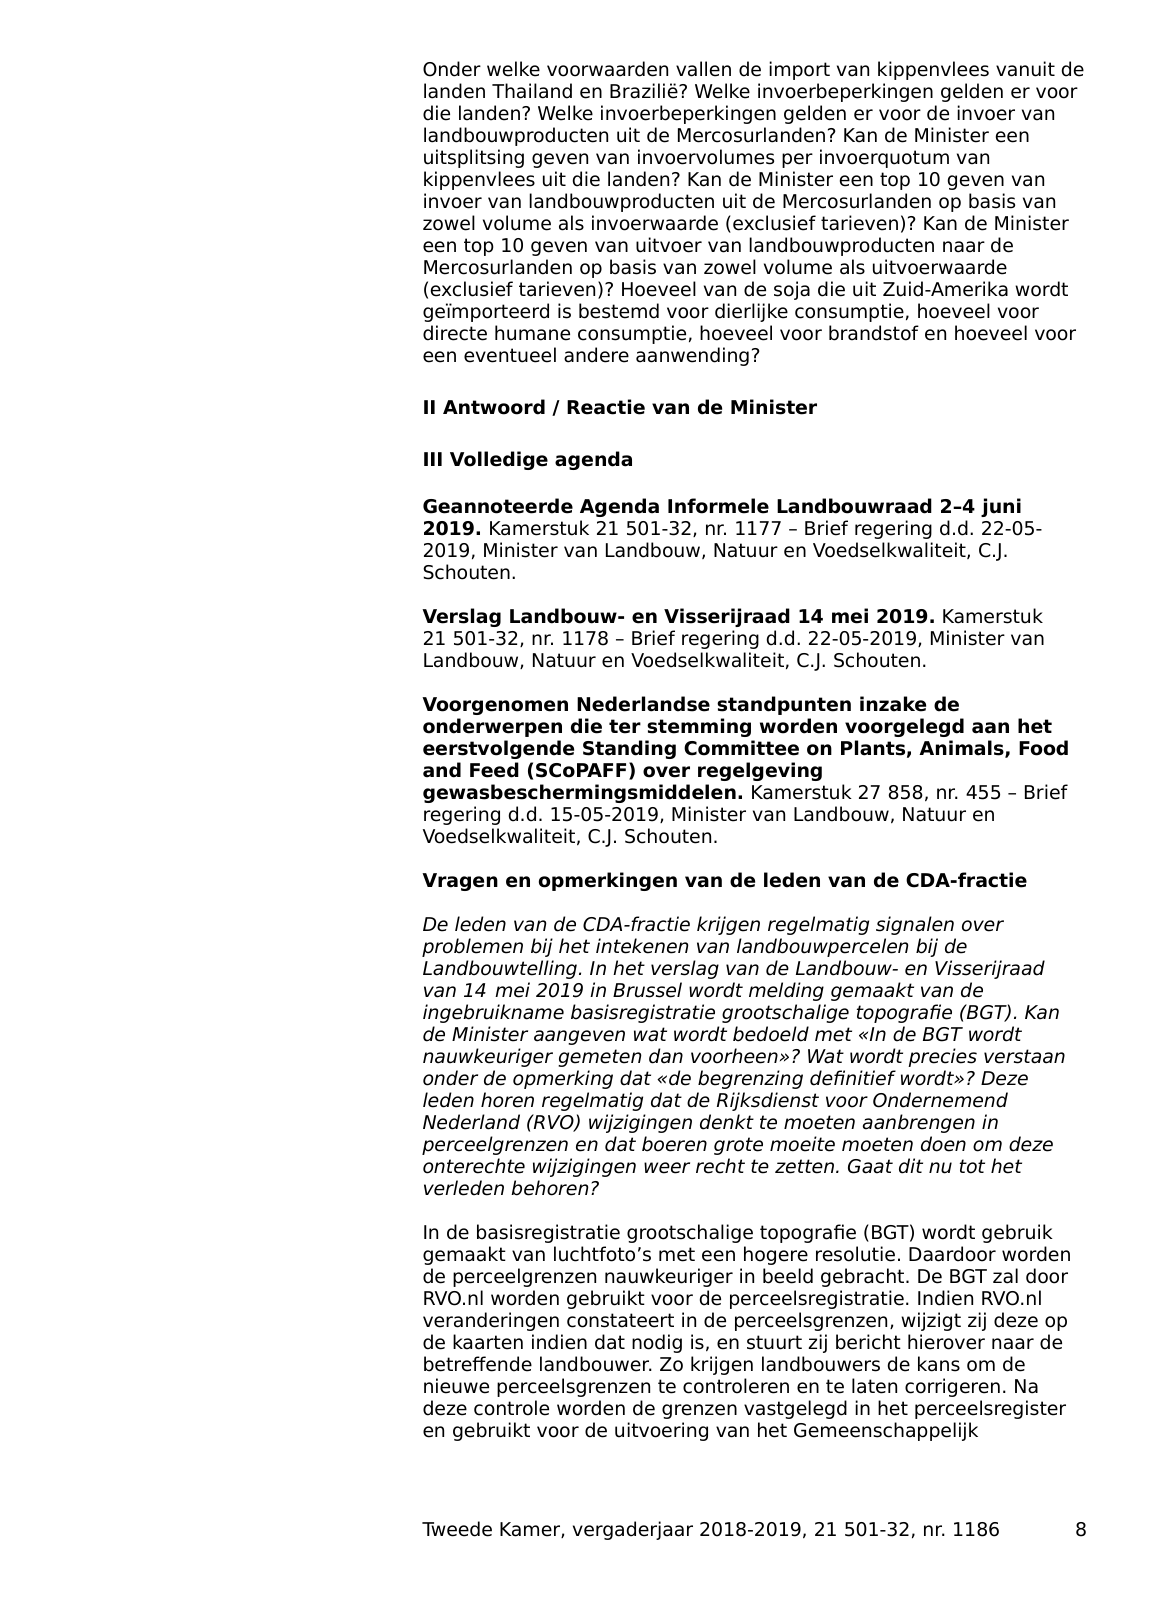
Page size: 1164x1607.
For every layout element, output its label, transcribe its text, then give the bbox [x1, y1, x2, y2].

subtitle Vragen en opmerkingen van de leden van de CDA-fractie [422, 870, 1087, 892]
text Verslag Landbouw- en Visserijraad 14 mei 2019. Kamerstuk 21 501-32, nr. 1178 – Brief regering d.d. 22-05-2019, Minister van Landbouw, Natuur en Voedselkwaliteit, C.J. Schouten. [422, 606, 1087, 672]
subtitle III Volledige agenda [422, 449, 1087, 471]
text Geannoteerde Agenda Informele Landbouwraad 2–4 juni 2019. Kamerstuk 21 501-32, nr. 1177 – Brief regering d.d. 22-05-2019, Minister van Landbouw, Natuur en Voedselkwaliteit, C.J. Schouten. [422, 496, 1087, 584]
text Onder welke voorwaarden vallen de import van kippenvlees vanuit de landen Thailand en Brazilië? Welke invoerbeperkingen gelden er voor die landen? Welke invoerbeperkingen gelden er voor de invoer van landbouwproducten uit de Mercosurlanden? Kan de Minister een uitsplitsing geven van invoervolumes per invoerquotum van kippenvlees uit die landen? Kan de Minister een top 10 geven van invoer van landbouwproducten uit de Mercosurlanden op basis van zowel volume als invoerwaarde (exclusief tarieven)? Kan de Minister een top 10 geven van uitvoer van landbouwproducten naar de Mercosurlanden op basis van zowel volume als uitvoerwaarde (exclusief tarieven)? Hoeveel van de soja die uit Zuid-Amerika wordt geïmporteerd is bestemd voor dierlijke consumptie, hoeveel voor directe humane consumptie, hoeveel voor brandstof en hoeveel voor een eventueel andere aanwending? [422, 59, 1087, 367]
text Voorgenomen Nederlandse standpunten inzake de onderwerpen die ter stemming worden voorgelegd aan het eerstvolgende Standing Committee on Plants, Animals, Food and Feed (SCoPAFF) over regelgeving gewasbeschermingsmiddelen. Kamerstuk 27 858, nr. 455 – Brief regering d.d. 15-05-2019, Minister van Landbouw, Natuur en Voedselkwaliteit, C.J. Schouten. [422, 694, 1087, 848]
subtitle II Antwoord / Reactie van de Minister [422, 397, 1087, 419]
text In de basisregistratie grootschalige topografie (BGT) wordt gebruik gemaakt van luchtfoto’s met een hogere resolutie. Daardoor worden de perceelgrenzen nauwkeuriger in beeld gebracht. De BGT zal door RVO.nl worden gebruikt voor de perceelsregistratie. Indien RVO.nl veranderingen constateert in de perceelsgrenzen, wijzigt zij deze op de kaarten indien dat nodig is, en stuurt zij bericht hierover naar de betreffende landbouwer. Zo krijgen landbouwers de kans om de nieuwe perceelsgrenzen te controleren en te laten corrigeren. Na deze controle worden de grenzen vastgelegd in het perceelsregister en gebruikt voor de uitvoering van het Gemeenschappelijk [422, 1222, 1087, 1442]
text De leden van de CDA-fractie krijgen regelmatig signalen over problemen bij het intekenen van landbouwpercelen bij de Landbouwtelling. In het verslag van de Landbouw- en Visserijraad van 14 mei 2019 in Brussel wordt melding gemaakt van de ingebruikname basisregistratie grootschalige topografie (BGT). Kan de Minister aangeven wat wordt bedoeld met «In de BGT wordt nauwkeuriger gemeten dan voorheen»? Wat wordt precies verstaan onder de opmerking dat «de begrenzing definitief wordt»? Deze leden horen regelmatig dat de Rijksdienst voor Ondernemend Nederland (RVO) wijzigingen denkt te moeten aanbrengen in perceelgrenzen en dat boeren grote moeite moeten doen om deze onterechte wijzigingen weer recht te zetten. Gaat dit nu tot het verleden behoren? [422, 914, 1087, 1200]
